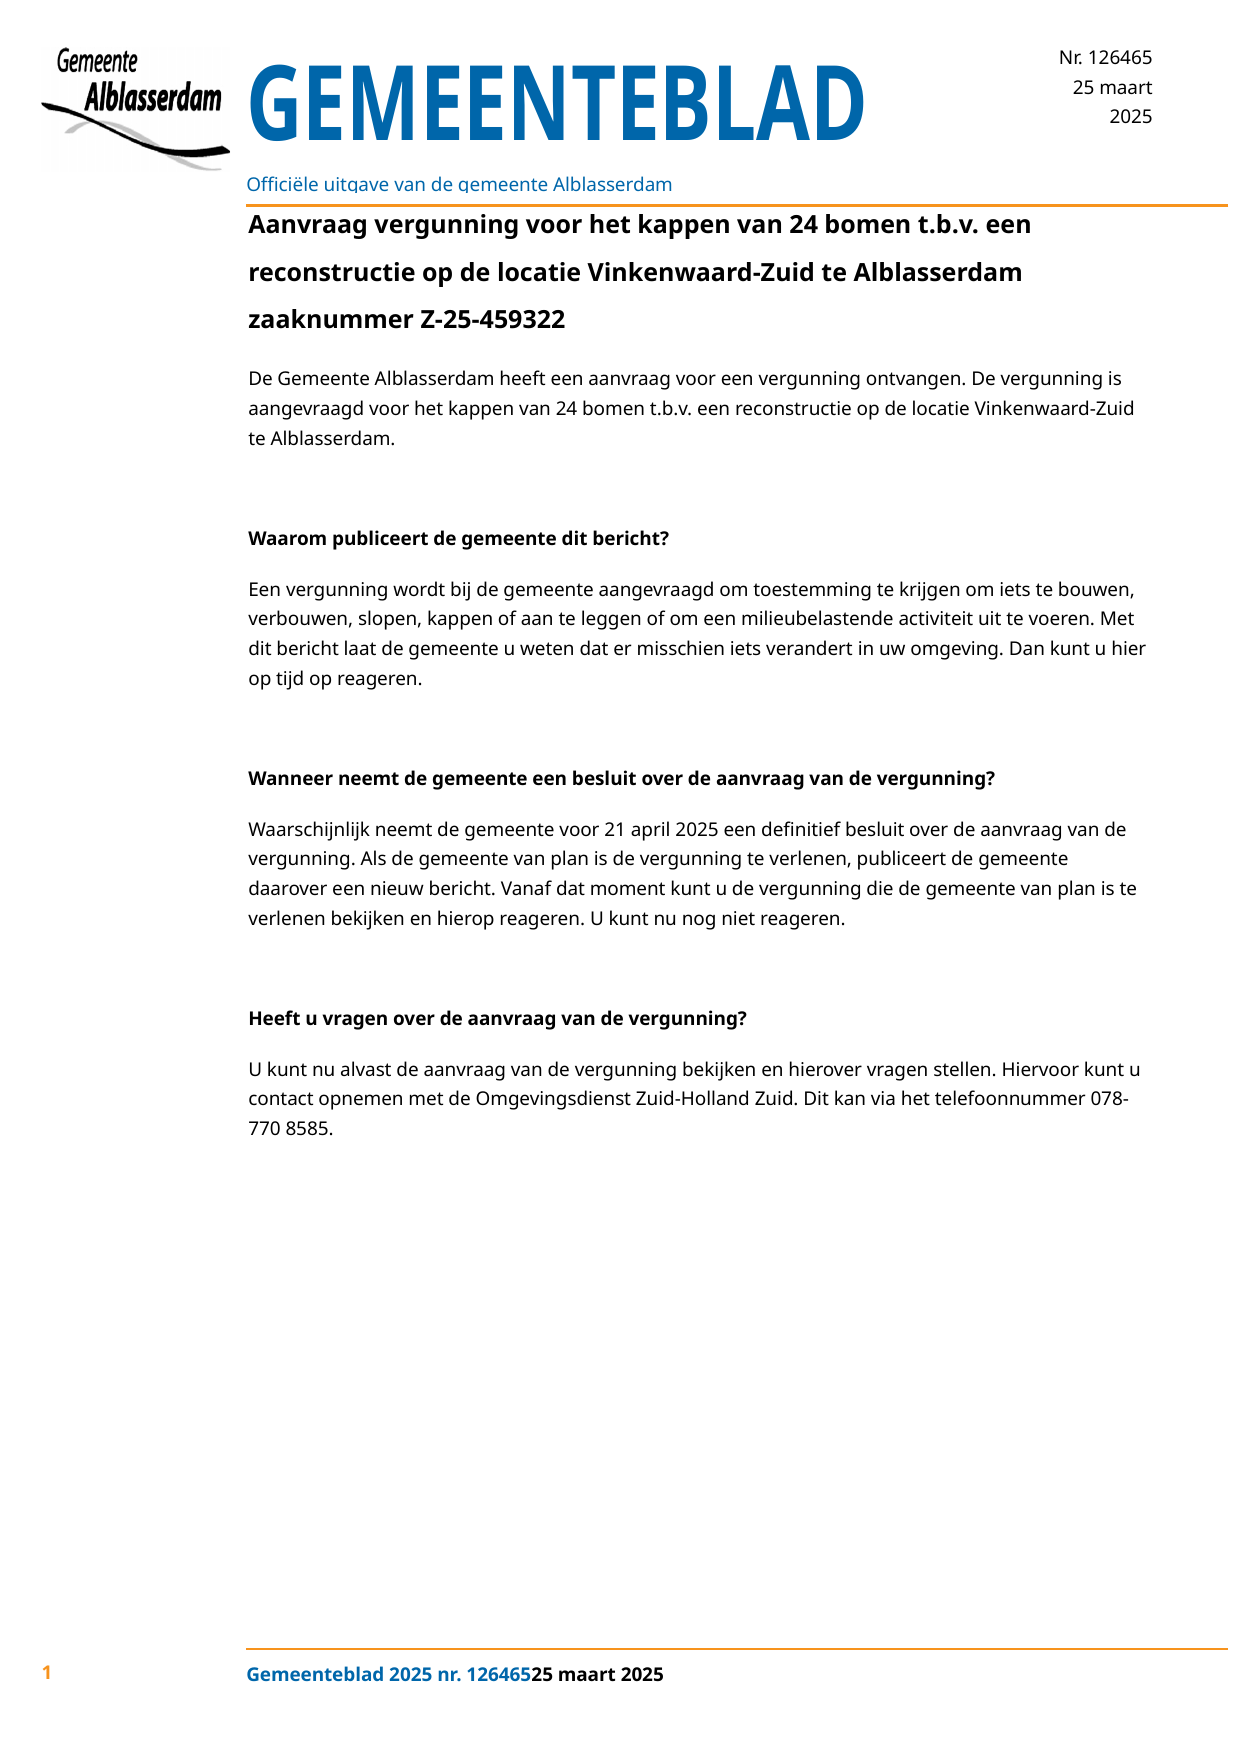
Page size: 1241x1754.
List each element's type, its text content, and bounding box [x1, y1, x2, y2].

picture [41, 47, 231, 172]
text U kunt nu alvast de aanvraag van de vergunning bekijken en hierover vragen stellen. Hiervoor kunt u contact opnemen met de Omgevingsdienst Zuid-Holland Zuid. Dit kan via het telefoonnummer 078-770 8585. [248, 1056, 1152, 1141]
text Heeft u vragen over de aanvraag van de vergunning? [248, 1006, 1152, 1031]
text Aanvraag vergunning voor het kappen van 24 bomen t.b.v. een reconstructie op de locatie Vinkenwaard-Zuid te Alblasserdam zaaknummer Z-25-459322 [248, 207, 1152, 336]
text De Gemeente Alblasserdam heeft een aanvraag voor een vergunning ontvangen. De vergunning is aangevraagd voor het kappen van 24 bomen t.b.v. een reconstructie op de locatie Vinkenwaard-Zuid te Alblasserdam. [248, 366, 1152, 450]
text Een vergunning wordt bij de gemeente aangevraagd om toestemming te krijgen om iets te bouwen, verbouwen, slopen, kappen of aan te leggen of om een milieubelastende activiteit uit te voeren. Met dit bericht laat de gemeente u weten dat er misschien iets verandert in uw omgeving. Dan kunt u hier op tijd op reageren. [248, 576, 1152, 690]
text Waarom publiceert de gemeente dit bericht? [248, 526, 1152, 551]
text Wanneer neemt de gemeente een besluit over de aanvraag van de vergunning? [248, 766, 1152, 791]
text Waarschijnlijk neemt de gemeente voor 21 april 2025 een definitief besluit over de aanvraag van de vergunning. Als de gemeente van plan is de vergunning te verlenen, publiceert de gemeente daarover een nieuw bericht. Vanaf dat moment kunt u de vergunning die de gemeente van plan is te verlenen bekijken en hierop reageren. U kunt nu nog niet reageren. [248, 816, 1152, 930]
